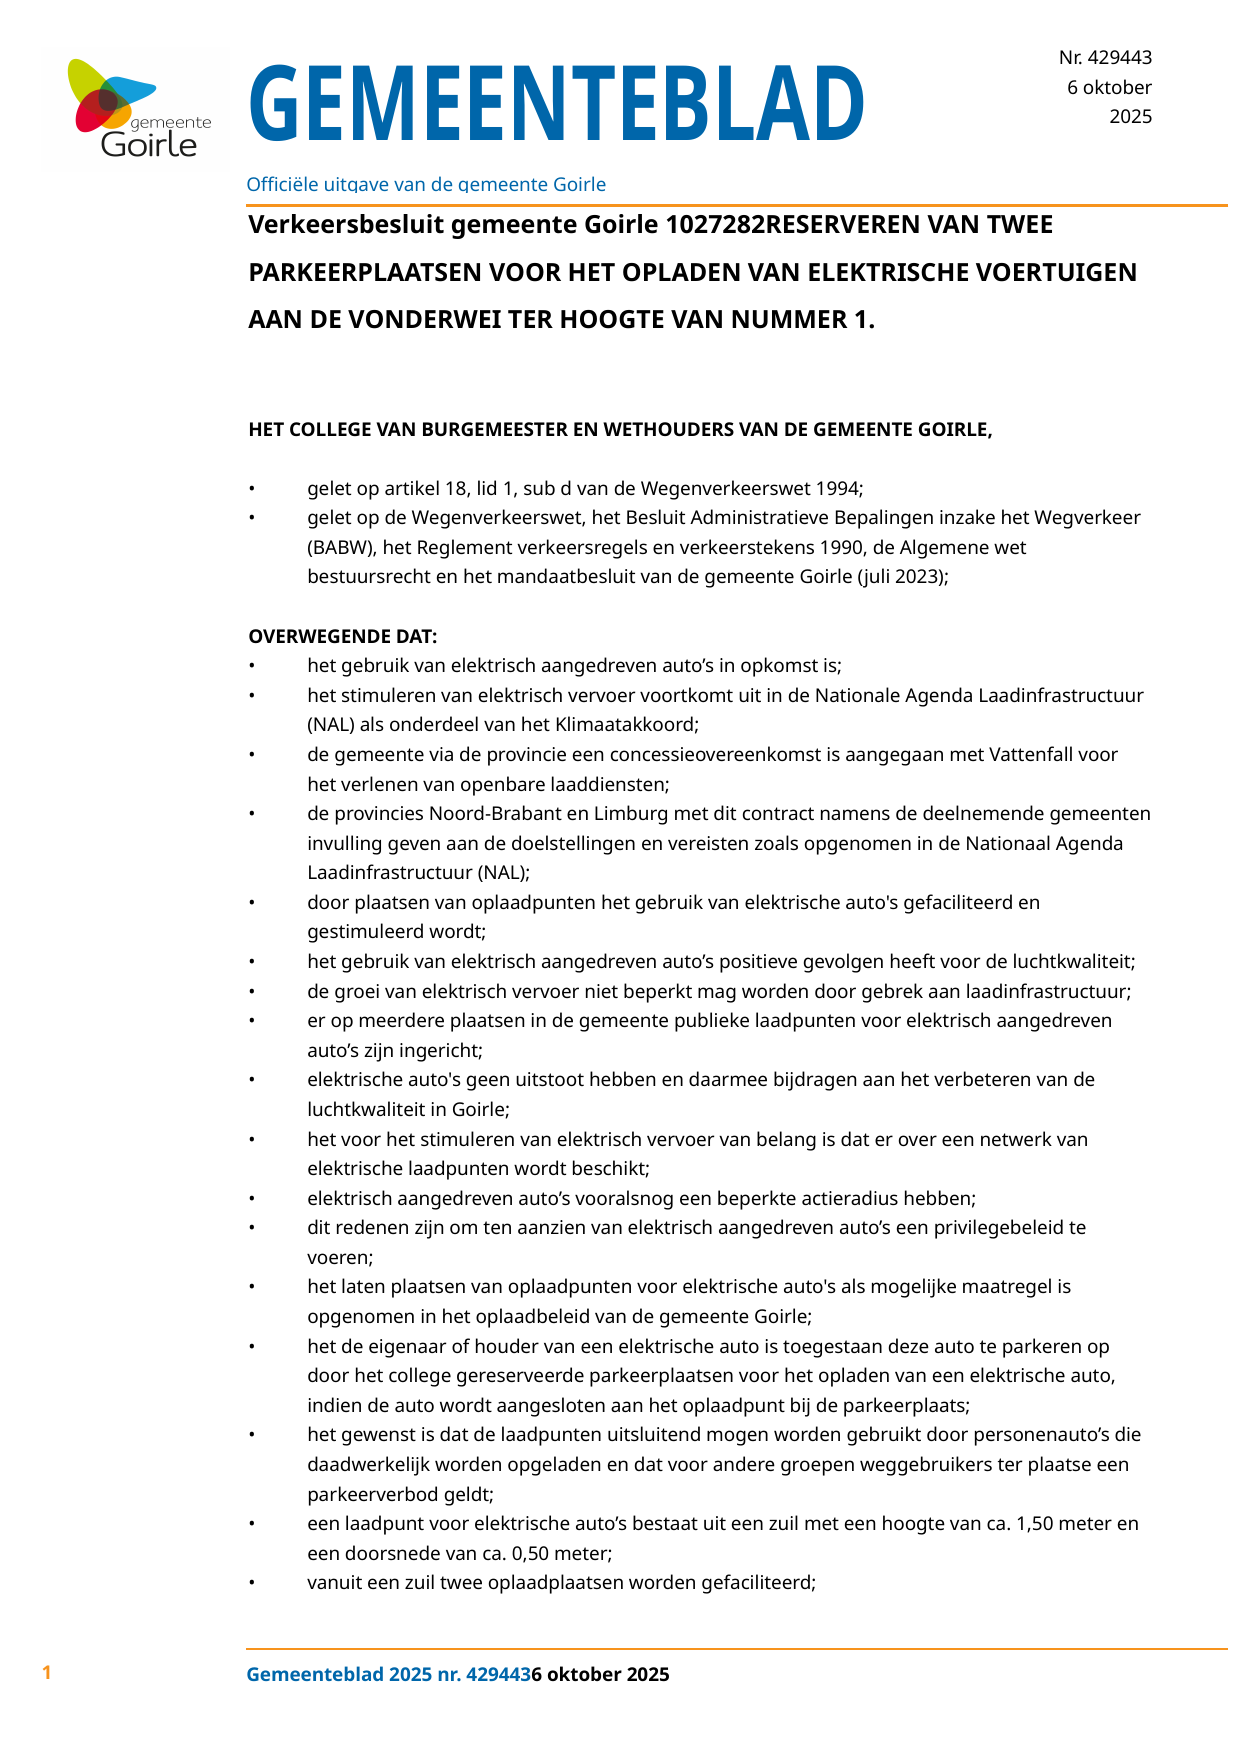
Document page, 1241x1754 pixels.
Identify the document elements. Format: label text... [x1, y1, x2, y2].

list dit redenen zijn om ten aanzien van elektrisch aangedreven auto’s een privilegebeleid te voeren; [248, 1214, 1152, 1270]
list gelet op artikel 18, lid 1, sub d van de Wegenverkeerswet 1994; [248, 475, 1152, 501]
text OVERWEGENDE DAT: [248, 623, 1152, 649]
list de groei van elektrisch vervoer niet beperkt mag worden door gebrek aan laadinfrastructuur; [248, 978, 1152, 1004]
list het de eigenaar of houder van een elektrische auto is toegestaan deze auto te parkeren op door het college gereserveerde parkeerplaatsen voor het opladen van een elektrische auto, indien de auto wordt aangesloten aan het oplaadpunt bij de parkeerplaats; [248, 1333, 1152, 1418]
list de provincies Noord-Brabant en Limburg met dit contract namens de deelnemende gemeenten invulling geven aan de doelstellingen en vereisten zoals opgenomen in de Nationaal Agenda Laadinfrastructuur (NAL); [248, 800, 1152, 885]
list elektrische auto's geen uitstoot hebben en daarmee bijdragen aan het verbeteren van de luchtkwaliteit in Goirle; [248, 1067, 1152, 1122]
text Verkeersbesluit gemeente Goirle 1027282RESERVEREN VAN TWEE PARKEERPLAATSEN VOOR HET OPLADEN VAN ELEKTRISCHE VOERTUIGEN AAN DE VONDERWEI TER HOOGTE VAN NUMMER 1. [248, 207, 1152, 336]
list elektrisch aangedreven auto’s vooralsnog een beperkte actieradius hebben; [248, 1185, 1152, 1211]
list het gewenst is dat de laadpunten uitsluitend mogen worden gebruikt door personenauto’s die daadwerkelijk worden opgeladen en dat voor andere groepen weggebruikers ter plaatse een parkeerverbod geldt; [248, 1422, 1152, 1507]
list het laten plaatsen van oplaadpunten voor elektrische auto's als mogelijke maatregel is opgenomen in het oplaadbeleid van de gemeente Goirle; [248, 1274, 1152, 1329]
list vanuit een zuil twee oplaadplaatsen worden gefaciliteerd; [248, 1569, 1152, 1595]
list een laadpunt voor elektrische auto’s bestaat uit een zuil met een hoogte van ca. 1,50 meter en een doorsnede van ca. 0,50 meter; [248, 1510, 1152, 1566]
list gelet op de Wegenverkeerswet, het Besluit Administratieve Bepalingen inzake het Wegverkeer (BABW), het Reglement verkeersregels en verkeerstekens 1990, de Algemene wet bestuursrecht en het mandaatbesluit van de gemeente Goirle (juli 2023); [248, 504, 1152, 589]
text HET COLLEGE VAN BURGEMEESTER EN WETHOUDERS VAN DE GEMEENTE GOIRLE, [248, 416, 1152, 442]
picture [41, 47, 231, 172]
list door plaatsen van oplaadpunten het gebruik van elektrische auto's gefaciliteerd en gestimuleerd wordt; [248, 889, 1152, 944]
list het voor het stimuleren van elektrisch vervoer van belang is dat er over een netwerk van elektrische laadpunten wordt beschikt; [248, 1126, 1152, 1181]
list het gebruik van elektrisch aangedreven auto’s positieve gevolgen heeft voor de luchtkwaliteit; [248, 948, 1152, 974]
list de gemeente via de provincie een concessieovereenkomst is aangegaan met Vattenfall voor het verlenen van openbare laaddiensten; [248, 741, 1152, 797]
list het gebruik van elektrisch aangedreven auto’s in opkomst is; [248, 652, 1152, 678]
list er op meerdere plaatsen in de gemeente publieke laadpunten voor elektrisch aangedreven auto’s zijn ingericht; [248, 1007, 1152, 1063]
list het stimuleren van elektrisch vervoer voortkomt uit in de Nationale Agenda Laadinfrastructuur (NAL) als onderdeel van het Klimaatakkoord; [248, 682, 1152, 737]
